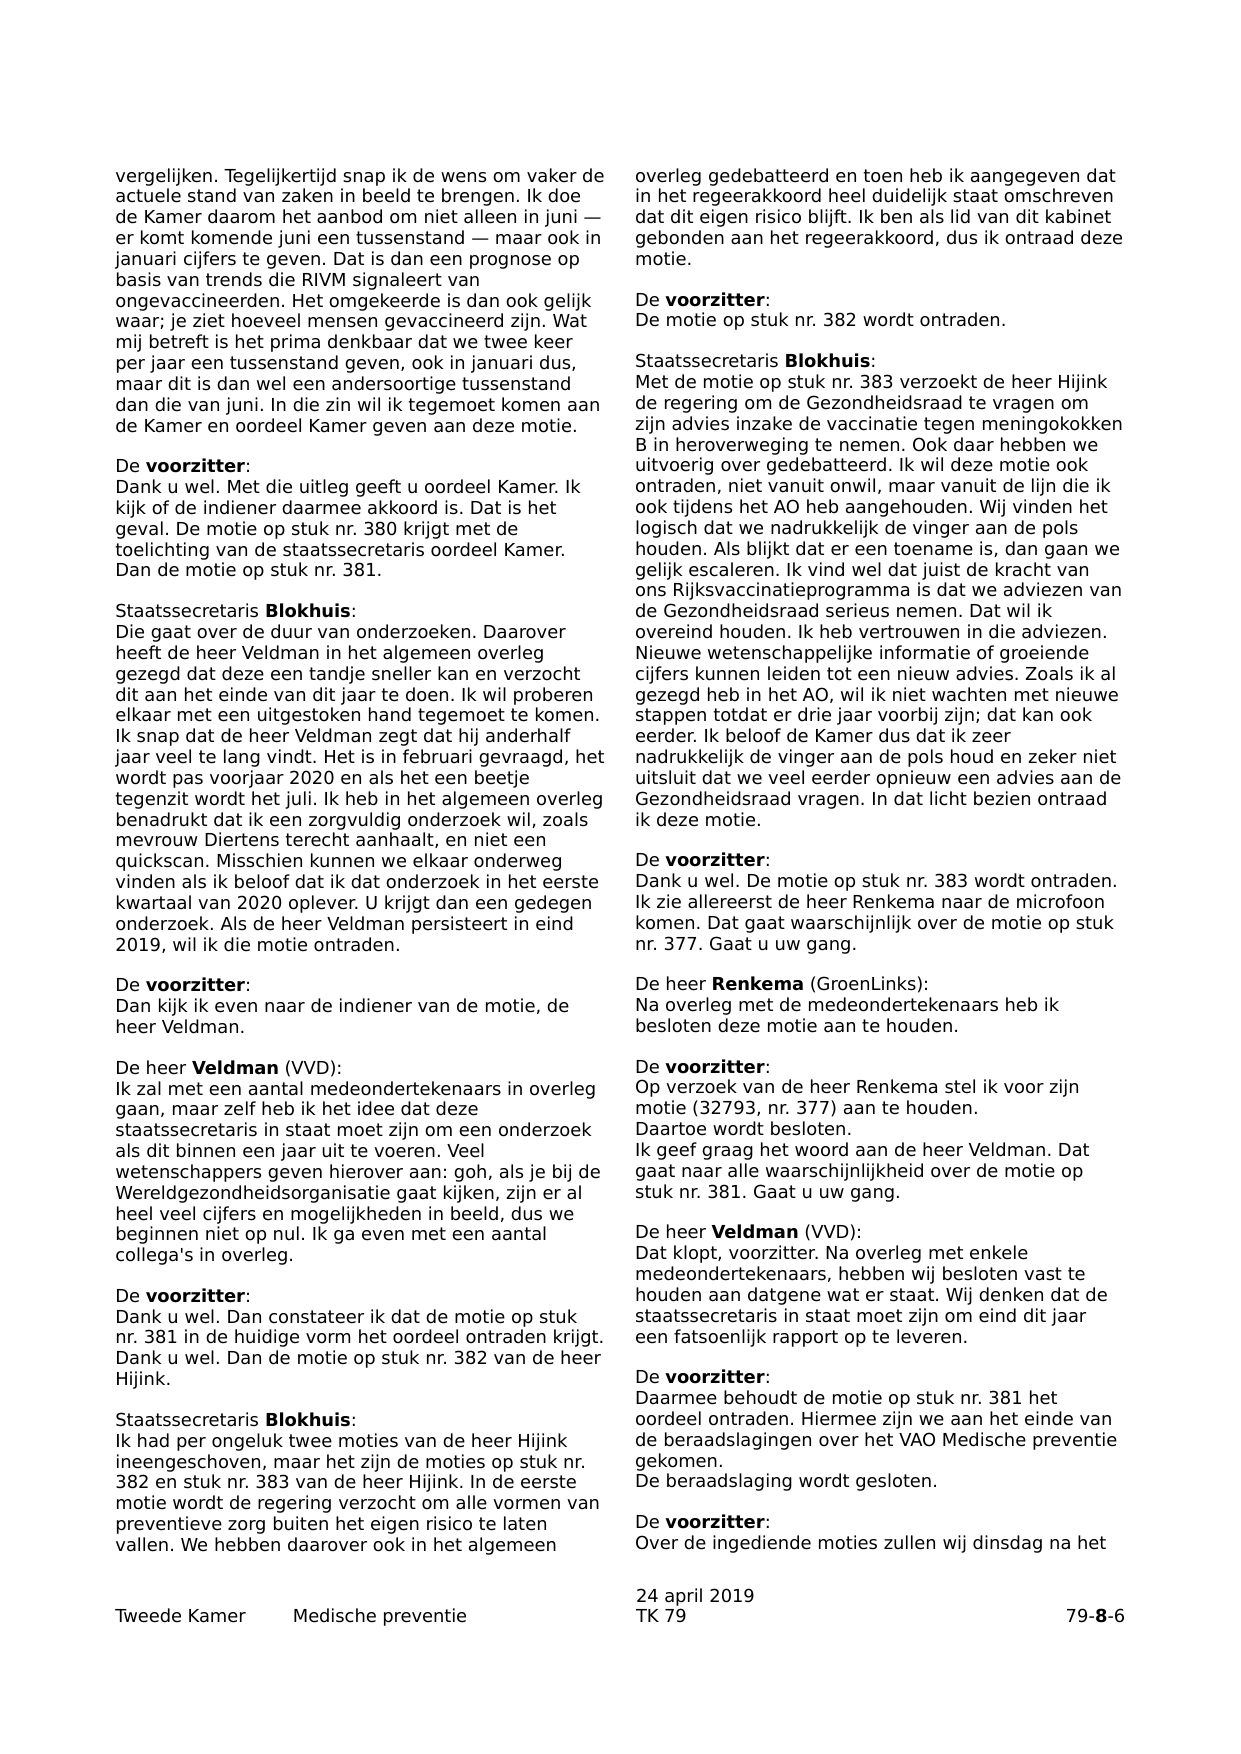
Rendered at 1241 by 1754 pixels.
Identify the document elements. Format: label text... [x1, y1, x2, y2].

text Dank u wel. De motie op stuk nr. 383 wordt ontraden. Ik zie allereerst de heer Renkema naar de microfoon komen. Dat gaat waarschijnlijk over de motie op stuk nr. 377. Gaat u uw gang. [635, 871, 1125, 954]
text Na overleg met de medeondertekenaars heb ik besloten deze motie aan te houden. [635, 995, 1125, 1037]
text De voorzitter: [635, 1057, 1125, 1077]
text De voorzitter: [115, 456, 605, 477]
text Staatssecretaris Blokhuis: [635, 351, 1125, 372]
text Daarmee behoudt de motie op stuk nr. 381 het oordeel ontraden. Hiermee zijn we aan het einde van de beraadslagingen over het VAO Medische preventie gekomen. [635, 1388, 1125, 1471]
text Dat klopt, voorzitter. Na overleg met enkele medeondertekenaars, hebben wij besloten vast te houden aan datgene wat er staat. Wij denken dat de staatssecretaris in staat moet zijn om eind dit jaar een fatsoenlijk rapport op te leveren. [635, 1243, 1125, 1347]
text Daartoe wordt besloten. [635, 1119, 1125, 1140]
text De heer Veldman (VVD): [635, 1222, 1125, 1243]
text De voorzitter: [115, 1286, 605, 1306]
text De heer Renkema (GroenLinks): [635, 974, 1125, 995]
text Dank u wel. Dan constateer ik dat de motie op stuk nr. 381 in de huidige vorm het oordeel ontraden krijgt. Dank u wel. Dan de motie op stuk nr. 382 van de heer Hijink. [115, 1306, 605, 1390]
text Over de ingediende moties zullen wij dinsdag na het [635, 1533, 1125, 1554]
text Ik geef graag het woord aan de heer Veldman. Dat gaat naar alle waarschijnlijkheid over de motie op stuk nr. 381. Gaat u uw gang. [635, 1140, 1125, 1202]
text Staatssecretaris Blokhuis: [115, 1410, 605, 1431]
text Ik had per ongeluk twee moties van de heer Hijink ineengeschoven, maar het zijn de moties op stuk nr. 382 en stuk nr. 383 van de heer Hijink. In de eerste motie wordt de regering verzocht om alle vormen van preventieve zorg buiten het eigen risico te laten vallen. We hebben daarover ook in het algemeen [115, 1431, 605, 1556]
text vergelijken. Tegelijkertijd snap ik de wens om vaker de actuele stand van zaken in beeld te brengen. Ik doe de Kamer daarom het aanbod om niet alleen in juni — er komt komende juni een tussenstand — maar ook in januari cijfers te geven. Dat is dan een prognose op basis van trends die RIVM signaleert van ongevaccineerden. Het omgekeerde is dan ook gelijk waar; je ziet hoeveel mensen gevaccineerd zijn. Wat mij betreft is het prima denkbaar dat we twee keer per jaar een tussenstand geven, ook in januari dus, maar dit is dan wel een andersoortige tussenstand dan die van juni. In die zin wil ik tegemoet komen aan de Kamer en oordeel Kamer geven aan deze motie. [115, 165, 605, 436]
text overleg gedebatteerd en toen heb ik aangegeven dat in het regeerakkoord heel duidelijk staat omschreven dat dit eigen risico blijft. Ik ben als lid van dit kabinet gebonden aan het regeerakkoord, dus ik ontraad deze motie. [635, 165, 1125, 269]
text De motie op stuk nr. 382 wordt ontraden. [635, 310, 1125, 331]
text De heer Veldman (VVD): [115, 1057, 605, 1078]
text De voorzitter: [635, 1367, 1125, 1388]
text Met de motie op stuk nr. 383 verzoekt de heer Hijink de regering om de Gezondheidsraad te vragen om zijn advies inzake de vaccinatie tegen meningokokken B in heroverweging te nemen. Ook daar hebben we uitvoerig over gedebatteerd. Ik wil deze motie ook ontraden, niet vanuit onwil, maar vanuit de lijn die ik ook tijdens het AO heb aangehouden. Wij vinden het logisch dat we nadrukkelijk de vinger aan de pols houden. Als blijkt dat er een toename is, dan gaan we gelijk escaleren. Ik vind wel dat juist de kracht van ons Rijksvaccinatieprogramma is dat we adviezen van de Gezondheidsraad serieus nemen. Dat wil ik overeind houden. Ik heb vertrouwen in die adviezen. Nieuwe wetenschappelijke informatie of groeiende cijfers kunnen leiden tot een nieuw advies. Zoals ik al gezegd heb in het AO, wil ik niet wachten met nieuwe stappen totdat er drie jaar voorbij zijn; dat kan ook eerder. Ik beloof de Kamer dus dat ik zeer nadrukkelijk de vinger aan de pols houd en zeker niet uitsluit dat we veel eerder opnieuw een advies aan de Gezondheidsraad vragen. In dat licht bezien ontraad ik deze motie. [635, 372, 1125, 830]
text Ik zal met een aantal medeondertekenaars in overleg gaan, maar zelf heb ik het idee dat deze staatssecretaris in staat moet zijn om een onderzoek als dit binnen een jaar uit te voeren. Veel wetenschappers geven hierover aan: goh, als je bij de Wereldgezondheidsorganisatie gaat kijken, zijn er al heel veel cijfers en mogelijkheden in beeld, dus we beginnen niet op nul. Ik ga even met een aantal collega's in overleg. [115, 1078, 605, 1266]
text De voorzitter: [635, 850, 1125, 871]
text Die gaat over de duur van onderzoeken. Daarover heeft de heer Veldman in het algemeen overleg gezegd dat deze een tandje sneller kan en verzocht dit aan het einde van dit jaar te doen. Ik wil proberen elkaar met een uitgestoken hand tegemoet te komen. Ik snap dat de heer Veldman zegt dat hij anderhalf jaar veel te lang vindt. Het is in februari gevraagd, het wordt pas voorjaar 2020 en als het een beetje tegenzit wordt het juli. Ik heb in het algemeen overleg benadrukt dat ik een zorgvuldig onderzoek wil, zoals mevrouw Diertens terecht aanhaalt, en niet een quickscan. Misschien kunnen we elkaar onderweg vinden als ik beloof dat ik dat onderzoek in het eerste kwartaal van 2020 oplever. U krijgt dan een gedegen onderzoek. Als de heer Veldman persisteert in eind 2019, wil ik die motie ontraden. [115, 622, 605, 955]
text De voorzitter: [635, 1512, 1125, 1533]
text Staatssecretaris Blokhuis: [115, 601, 605, 622]
text De voorzitter: [635, 289, 1125, 310]
text Dan kijk ik even naar de indiener van de motie, de heer Veldman. [115, 996, 605, 1037]
text De voorzitter: [115, 975, 605, 996]
text De beraadslaging wordt gesloten. [635, 1471, 1125, 1492]
text Op verzoek van de heer Renkema stel ik voor zijn motie (32793, nr. 377) aan te houden. [635, 1077, 1125, 1119]
text Dank u wel. Met die uitleg geeft u oordeel Kamer. Ik kijk of de indiener daarmee akkoord is. Dat is het geval. De motie op stuk nr. 380 krijgt met de toelichting van de staatssecretaris oordeel Kamer. Dan de motie op stuk nr. 381. [115, 477, 605, 581]
